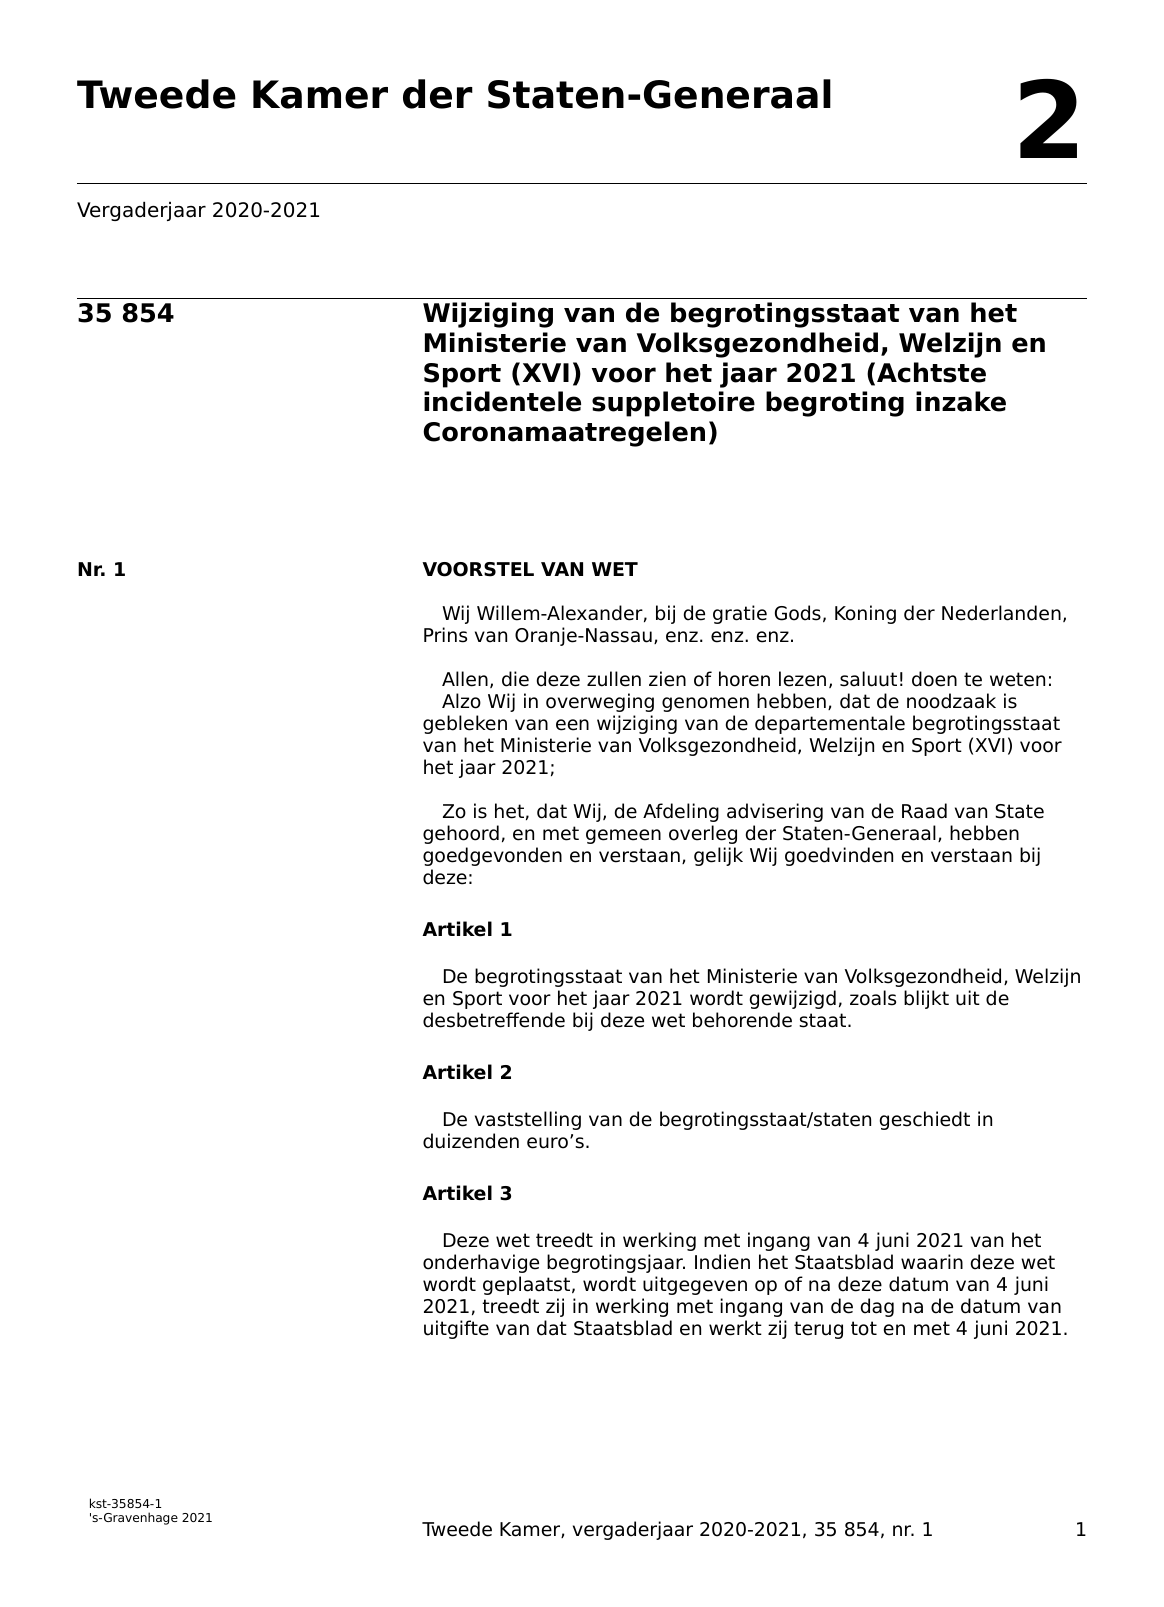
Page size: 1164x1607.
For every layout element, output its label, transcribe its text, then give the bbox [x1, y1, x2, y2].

text Deze wet treedt in werking met ingang van 4 juni 2021 van het onderhavige begrotingsjaar. Indien het Staatsblad waarin deze wet wordt geplaatst, wordt uitgegeven op of na deze datum van 4 juni 2021, treedt zij in werking met ingang van de dag na de datum van uitgifte van dat Staatsblad en werkt zij terug tot en met 4 juni 2021. [422, 1229, 1087, 1339]
subtitle Artikel 1 [422, 919, 1087, 941]
text De begrotingsstaat van het Ministerie van Volksgezondheid, Welzijn en Sport voor het jaar 2021 wordt gewijzigd, zoals blijkt uit de desbetreffende bij deze wet behorende staat. [422, 966, 1087, 1032]
text kst-35854-1 [88, 1497, 323, 1511]
text Allen, die deze zullen zien of horen lezen, saluut! doen te weten: [422, 669, 1087, 691]
text Wij Willem-Alexander, bij de gratie Gods, Koning der Nederlanden, Prins van Oranje-Nassau, enz. enz. enz. [422, 603, 1087, 647]
table_cell Vergaderjaar 2020-2021 [77, 184, 1087, 298]
text Alzo Wij in overweging genomen hebben, dat de noodzaak is gebleken van een wijziging van de departementale begrotingsstaat van het Ministerie van Volksgezondheid, Welzijn en Sport (XVI) voor het jaar 2021; [422, 691, 1087, 779]
subtitle Artikel 2 [422, 1062, 1087, 1084]
subtitle 35 854 Wijziging van de begrotingsstaat van het Ministerie van Volksgezondheid, Welzijn en Sport (XVI) voor het jaar 2021 (Achtste incidentele suppletoire begroting inzake Coronamaatregelen) [77, 299, 1087, 447]
text Zo is het, dat Wij, de Afdeling advisering van de Raad van State gehoord, en met gemeen overleg der Staten-Generaal, hebben goedgevonden en verstaan, gelijk Wij goedvinden en verstaan bij deze: [422, 801, 1087, 889]
text 's-Gravenhage 2021 [88, 1511, 323, 1525]
subtitle Nr. 1 VOORSTEL VAN WET [77, 558, 1087, 580]
table_header 2 [886, 59, 1087, 183]
table_header Tweede Kamer der Staten-Generaal [77, 59, 886, 183]
subtitle Artikel 3 [422, 1183, 1087, 1204]
text De vaststelling van de begrotingsstaat/staten geschiedt in duizenden euro’s. [422, 1109, 1087, 1153]
